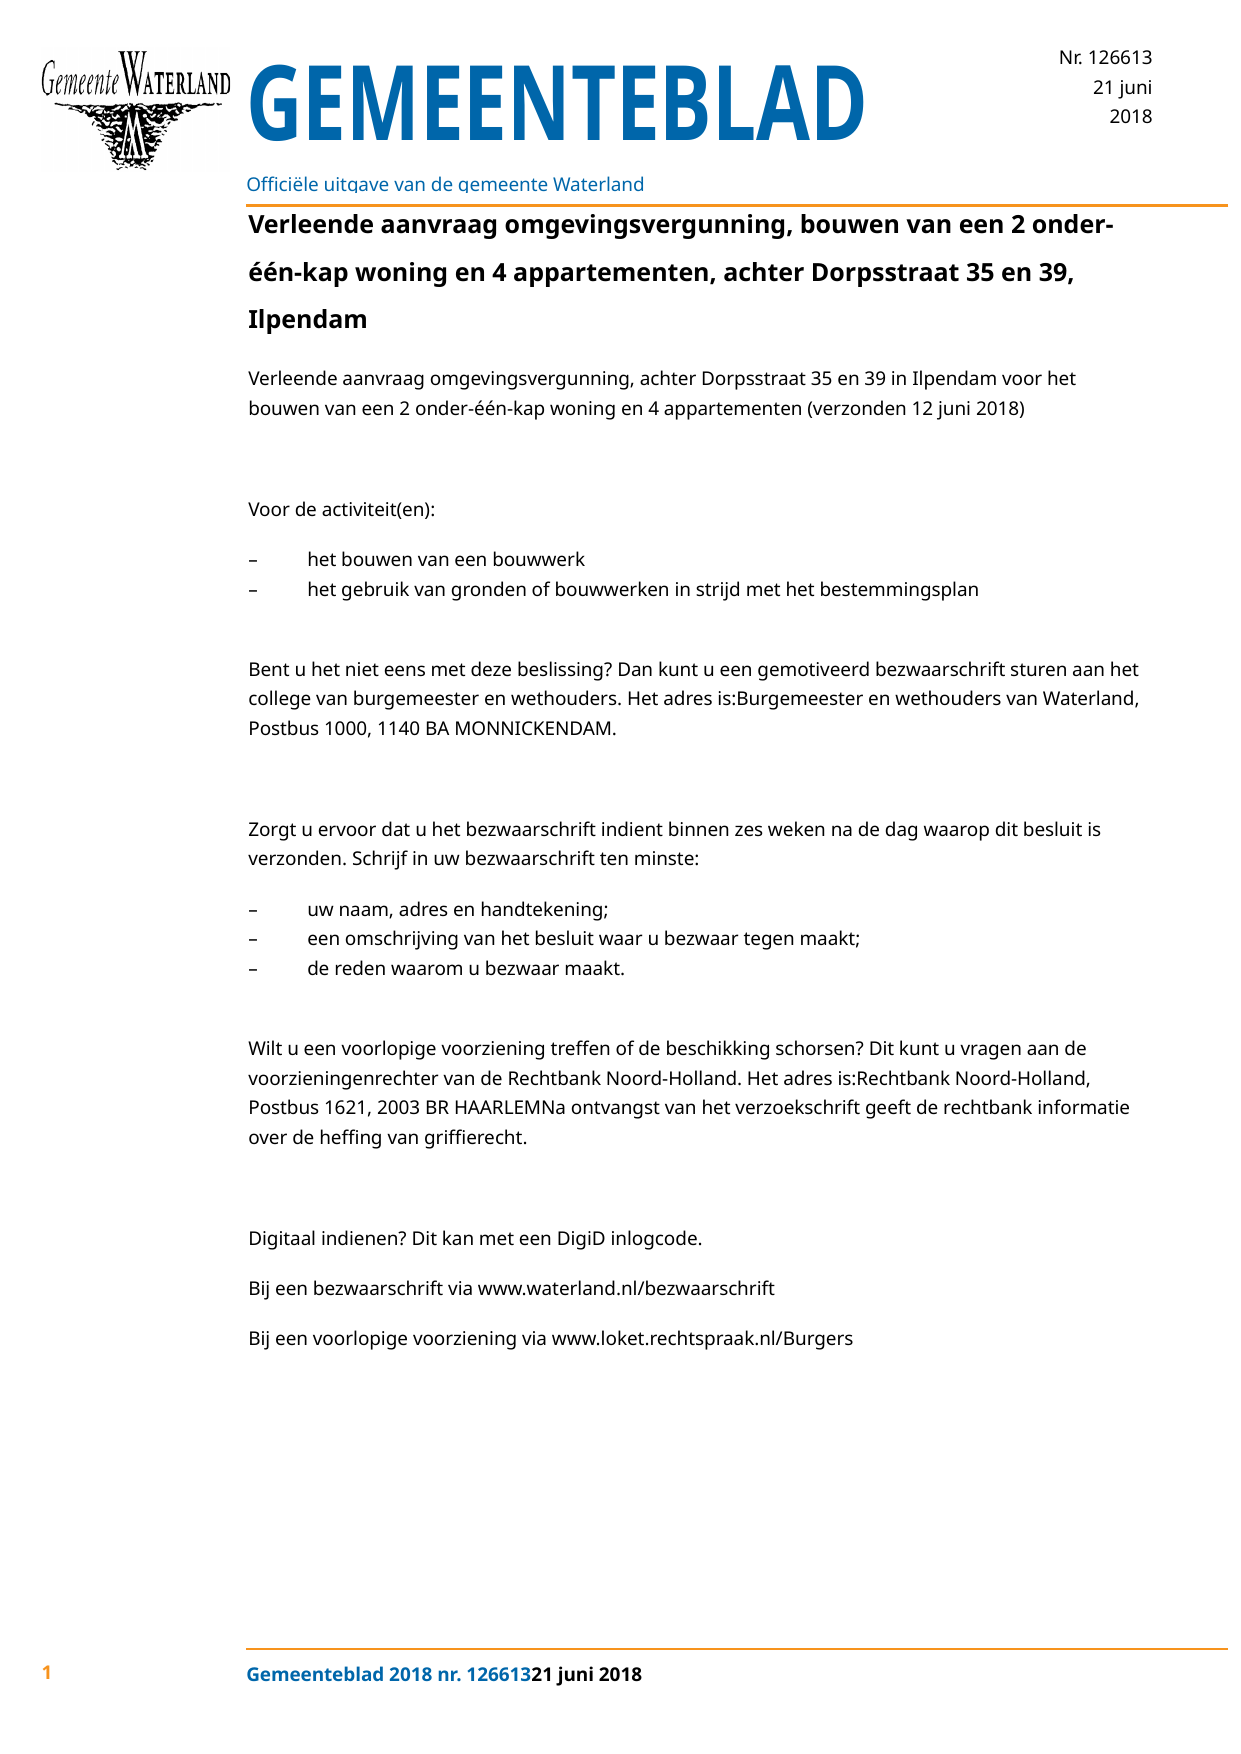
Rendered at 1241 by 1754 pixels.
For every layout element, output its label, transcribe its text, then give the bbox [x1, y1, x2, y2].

list een omschrijving van het besluit waar u bezwaar tegen maakt; [248, 926, 1152, 951]
text Bij een bezwaarschrift via www.waterland.nl/bezwaarschrift [248, 1275, 1152, 1301]
picture [41, 47, 231, 172]
text Verleende aanvraag omgevingsvergunning, achter Dorpsstraat 35 en 39 in Ilpendam voor het bouwen van een 2 onder-één-kap woning en 4 appartementen (verzonden 12 juni 2018) [248, 366, 1152, 421]
list de reden waarom u bezwaar maakt. [248, 955, 1152, 981]
text Bij een voorlopige voorziening via www.loket.rechtspraak.nl/Burgers [248, 1326, 1152, 1351]
text Digitaal indienen? Dit kan met een DigiD inlogcode. [248, 1225, 1152, 1250]
list het bouwen van een bouwwerk [248, 546, 1152, 572]
text Voor de activiteit(en): [248, 496, 1152, 522]
list uw naam, adres en handtekening; [248, 896, 1152, 922]
list het gebruik van gronden of bouwwerken in strijd met het bestemmingsplan [248, 576, 1152, 602]
text Verleende aanvraag omgevingsvergunning, bouwen van een 2 onder-één-kap woning en 4 appartementen, achter Dorpsstraat 35 en 39, Ilpendam [248, 207, 1152, 336]
text Zorgt u ervoor dat u het bezwaarschrift indient binnen zes weken na de dag waarop dit besluit is verzonden. Schrijf in uw bezwaarschrift ten minste: [248, 816, 1152, 871]
text Wilt u een voorlopige voorziening treffen of de beschikking schorsen? Dit kunt u vragen aan de voorzieningenrechter van de Rechtbank Noord-Holland. Het adres is:Rechtbank Noord-Holland, Postbus 1621, 2003 BR HAARLEMNa ontvangst van het verzoekschrift geeft de rechtbank informatie over de heffing van griffierecht. [248, 1035, 1152, 1149]
text Bent u het niet eens met deze beslissing? Dan kunt u een gemotiveerd bezwaarschrift sturen aan het college van burgemeester en wethouders. Het adres is:Burgemeester en wethouders van Waterland, Postbus 1000, 1140 BA MONNICKENDAM. [248, 656, 1152, 741]
